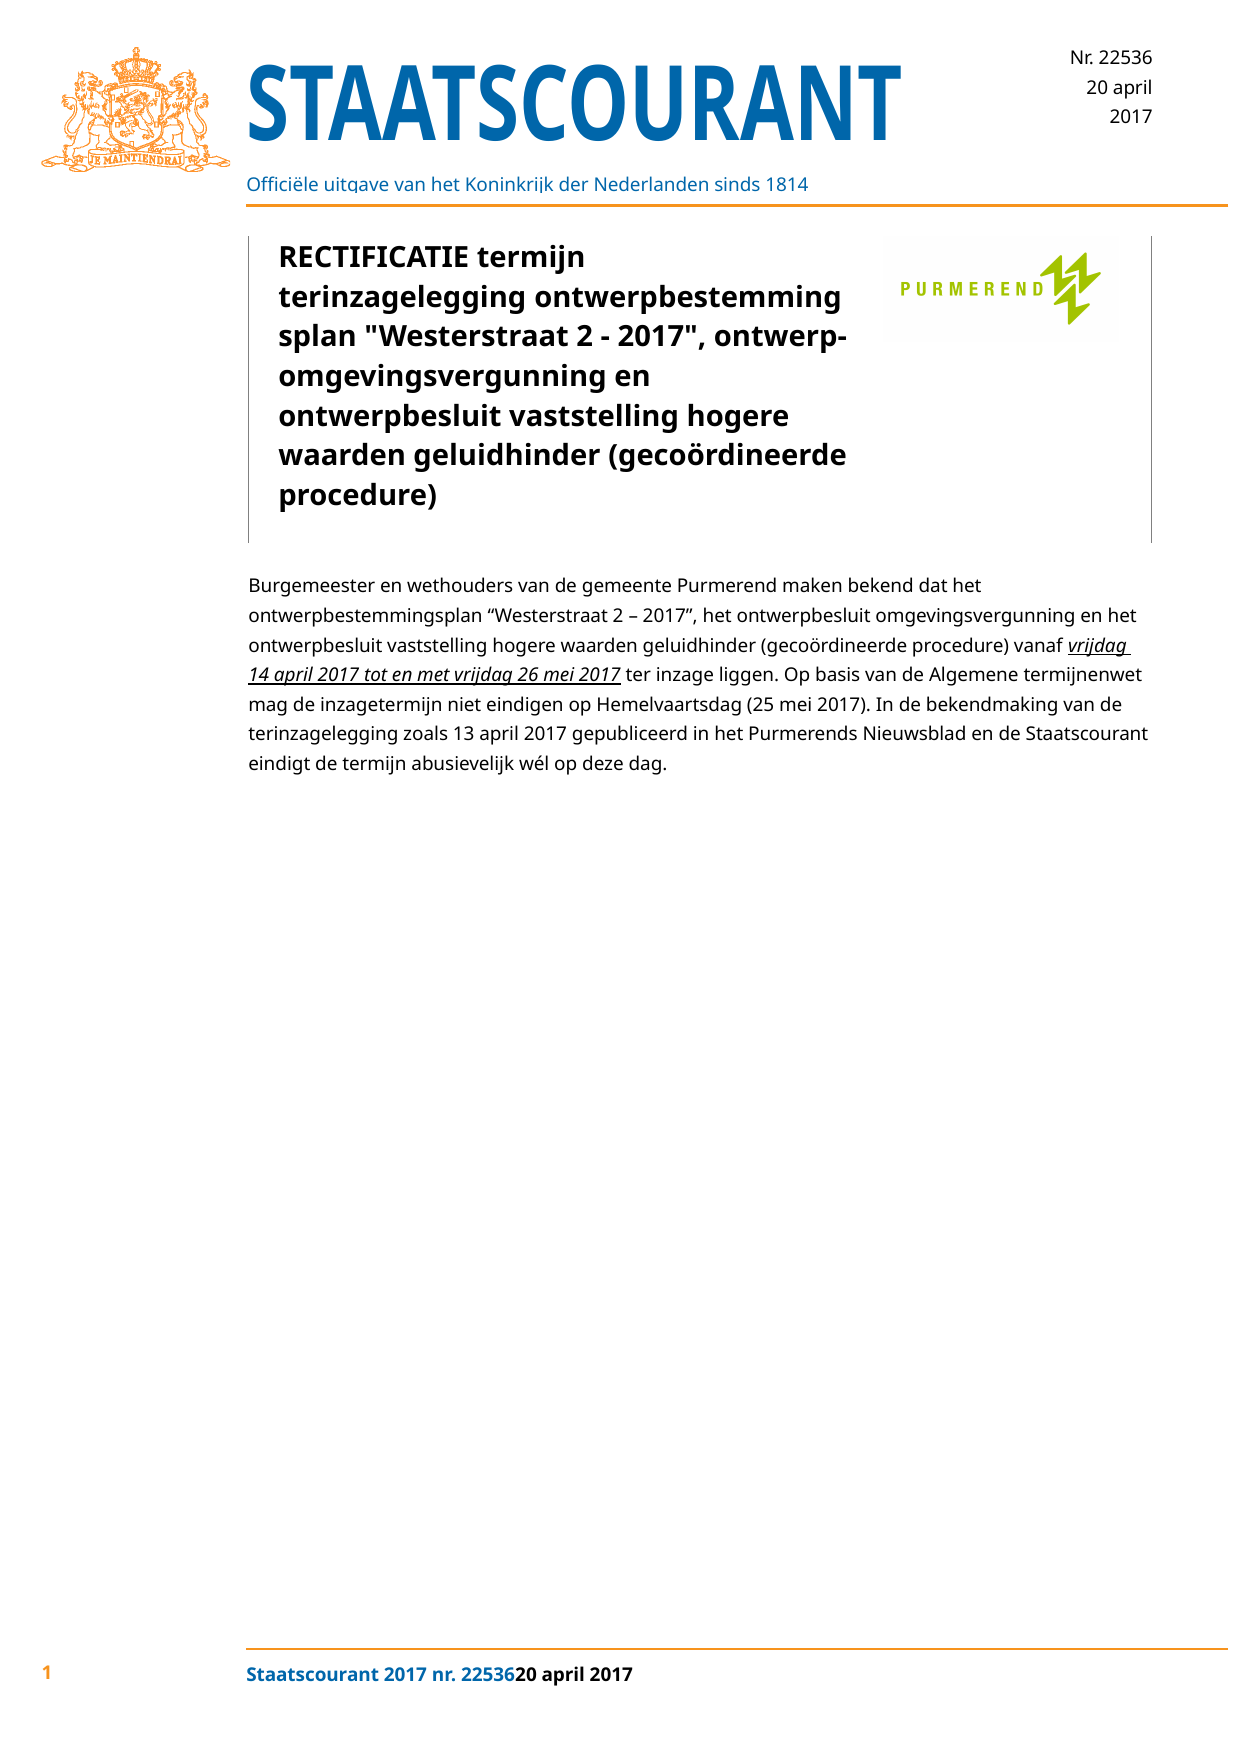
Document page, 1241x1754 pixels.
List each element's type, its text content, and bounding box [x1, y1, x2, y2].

text Burgemeester en wethouders van de gemeente Purmerend maken bekend dat het ontwerpbestemmingsplan “Westerstraat 2 – 2017”, het ontwerpbesluit omgevingsvergunning en het ontwerpbesluit vaststelling hogere waarden geluidhinder (gecoördineerde procedure) vanaf vrijdag 14 april 2017 tot en met vrijdag 26 mei 2017 ter inzage liggen. Op basis van de Algemene termijnenwet mag de inzagetermijn niet eindigen op Hemelvaartsdag (25 mei 2017). In de bekendmaking van de terinzagelegging zoals 13 april 2017 gepubliceerd in het Purmerends Nieuwsblad en de Staatscourant eindigt de termijn abusievelijk wél op deze dag. [248, 573, 1152, 776]
table_header [850, 236, 1151, 543]
picture [41, 47, 231, 172]
picture [882, 236, 1119, 342]
table_header RECTIFICATIE termijn terinzagelegging ontwerpbestemmingsplan "Westerstraat 2 - 2017", ontwerp-omgevingsvergunning en ontwerpbesluit vaststelling hogere waarden geluidhinder (gecoördineerde procedure) [249, 236, 850, 543]
